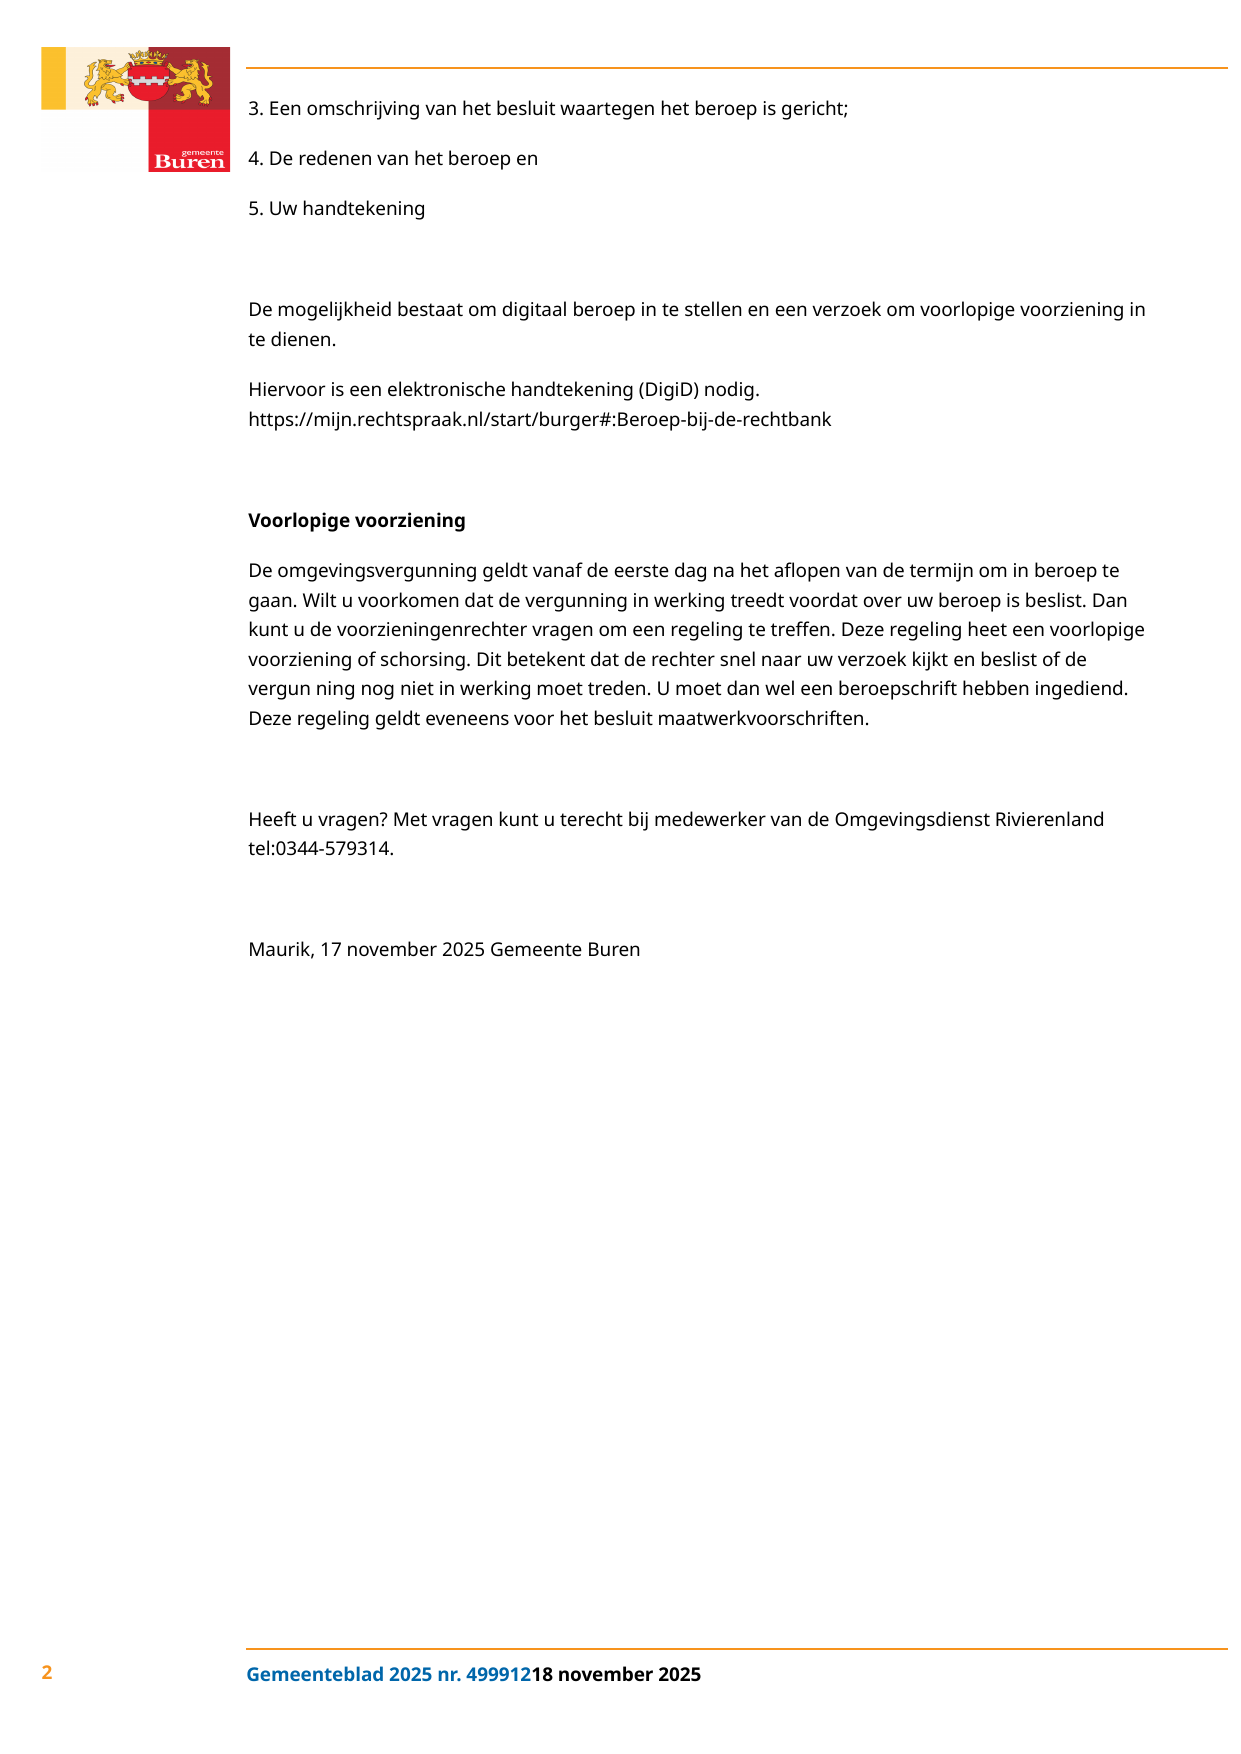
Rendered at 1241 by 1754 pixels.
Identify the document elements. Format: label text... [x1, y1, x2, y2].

text De mogelijkheid bestaat om digitaal beroep in te stellen en een verzoek om voorlopige voorziening in te dienen. [248, 296, 1152, 352]
picture [41, 47, 231, 172]
text 5. Uw handtekening [248, 196, 1152, 221]
text Hiervoor is een elektronische handtekening (DigiD) nodig. https://mijn.rechtspraak.nl/start/burger#:Beroep-bij-de-rechtbank [248, 376, 1152, 432]
text Heeft u vragen? Met vragen kunt u terecht bij medewerker van de Omgevingsdienst Rivierenland tel:0344-579314. [248, 806, 1152, 861]
text Voorlopige voorziening [248, 507, 1152, 533]
text 3. Een omschrijving van het besluit waartegen het beroep is gericht; [248, 95, 1152, 121]
text De omgevingsvergunning geldt vanaf de eerste dag na het aflopen van de termijn om in beroep te gaan. Wilt u voorkomen dat de vergunning in werking treedt voordat over uw beroep is beslist. Dan kunt u de voorzieningenrechter vragen om een regeling te treffen. Deze regeling heet een voorlopige voorziening of schorsing. Dit betekent dat de rechter snel naar uw verzoek kijkt en beslist of de vergun ning nog niet in werking moet treden. U moet dan wel een beroepschrift hebben ingediend. Deze regeling geldt eveneens voor het besluit maatwerkvoorschriften. [248, 557, 1152, 731]
text 4. De redenen van het beroep en [248, 145, 1152, 171]
text Maurik, 17 november 2025 Gemeente Buren [248, 936, 1152, 962]
